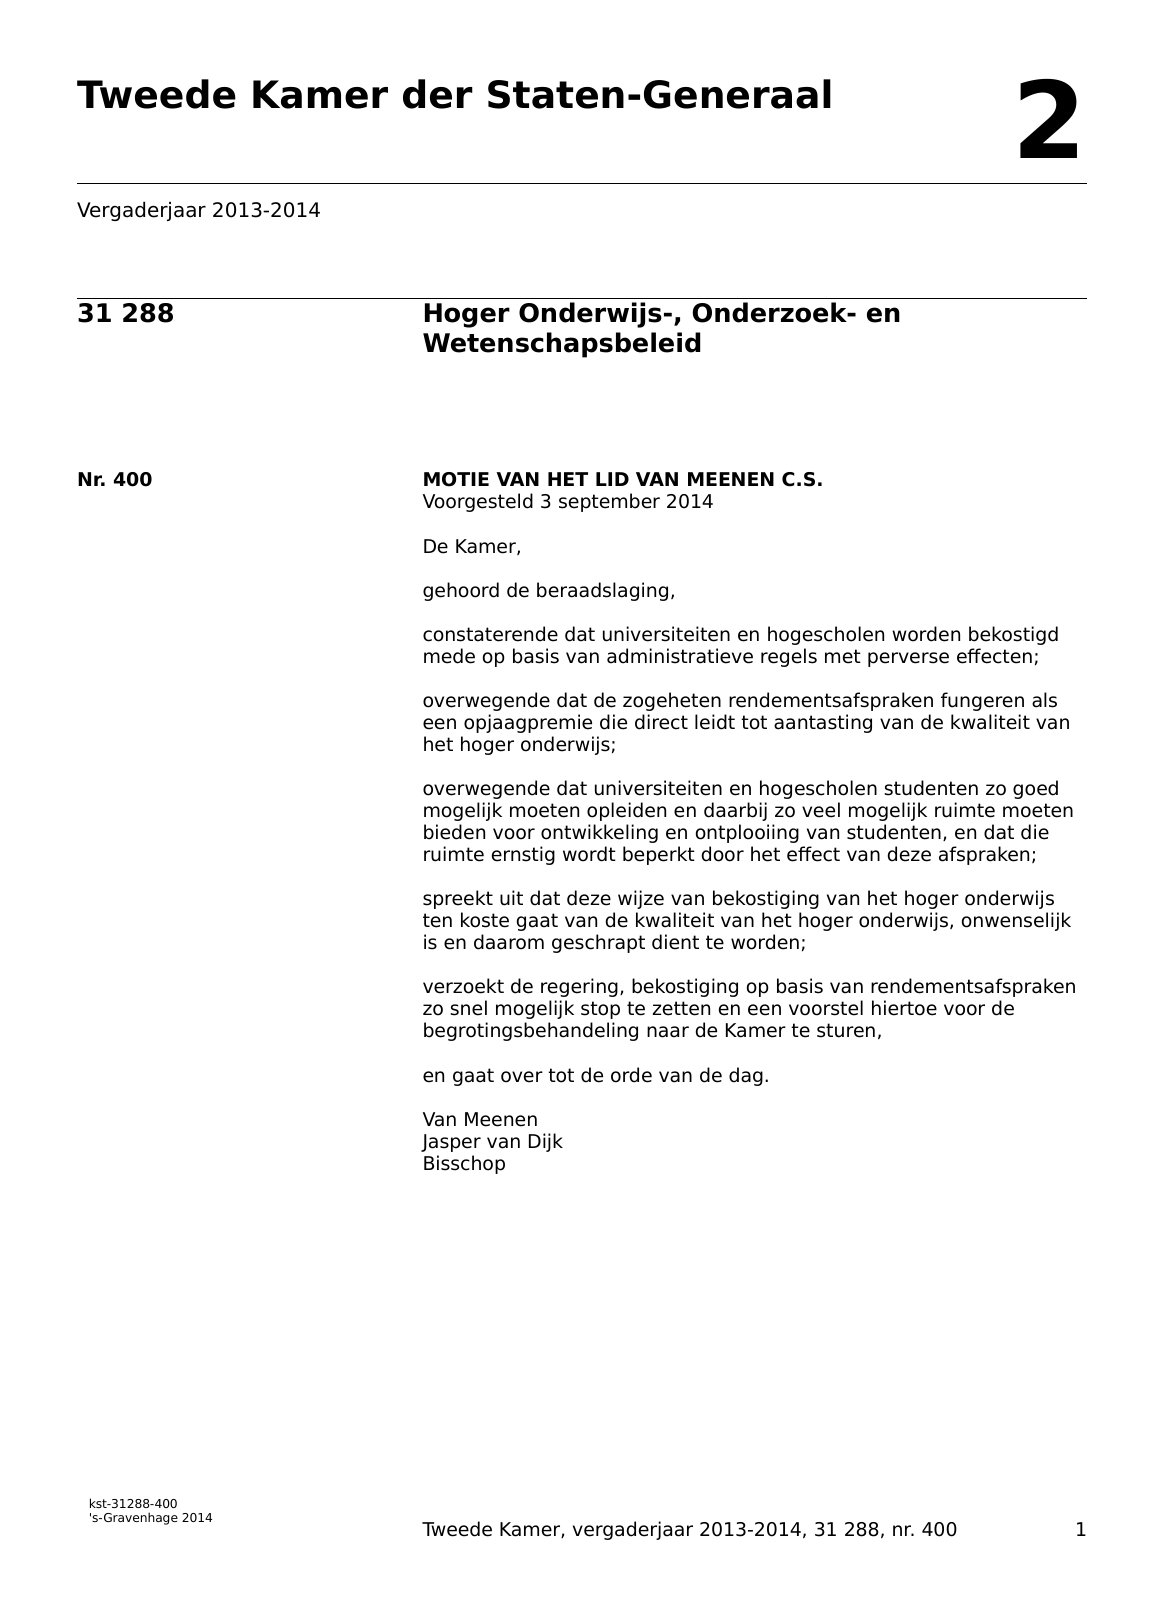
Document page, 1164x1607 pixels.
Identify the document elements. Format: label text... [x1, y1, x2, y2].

table_header Tweede Kamer der Staten-Generaal [77, 59, 886, 183]
text kst-31288-400 [88, 1497, 323, 1511]
text De Kamer, [422, 536, 1087, 557]
text Bisschop [422, 1153, 1087, 1174]
text constaterende dat universiteiten en hogescholen worden bekostigd mede op basis van administratieve regels met perverse effecten; [422, 624, 1087, 668]
subtitle 31 288 Hoger Onderwijs-, Onderzoek- en Wetenschapsbeleid [77, 299, 1087, 358]
text overwegende dat de zogeheten rendementsafspraken fungeren als een opjaagpremie die direct leidt tot aantasting van de kwaliteit van het hoger onderwijs; [422, 690, 1087, 756]
text 's-Gravenhage 2014 [88, 1511, 323, 1525]
text en gaat over tot de orde van de dag. [422, 1064, 1087, 1086]
subtitle Nr. 400 MOTIE VAN HET LID VAN MEENEN C.S. [77, 469, 1087, 491]
text verzoekt de regering, bekostiging op basis van rendementsafspraken zo snel mogelijk stop te zetten en een voorstel hiertoe voor de begrotingsbehandeling naar de Kamer te sturen, [422, 976, 1087, 1042]
text Jasper van Dijk [422, 1131, 1087, 1153]
text overwegende dat universiteiten en hogescholen studenten zo goed mogelijk moeten opleiden en daarbij zo veel mogelijk ruimte moeten bieden voor ontwikkeling en ontplooiing van studenten, en dat die ruimte ernstig wordt beperkt door het effect van deze afspraken; [422, 778, 1087, 866]
text gehoord de beraadslaging, [422, 580, 1087, 602]
table_cell Vergaderjaar 2013-2014 [77, 184, 1087, 298]
text spreekt uit dat deze wijze van bekostiging van het hoger onderwijs ten koste gaat van de kwaliteit van het hoger onderwijs, onwenselijk is en daarom geschrapt dient te worden; [422, 888, 1087, 954]
text Voorgesteld 3 september 2014 [422, 491, 1087, 513]
table_header 2 [886, 59, 1087, 183]
text Van Meenen [422, 1109, 1087, 1131]
